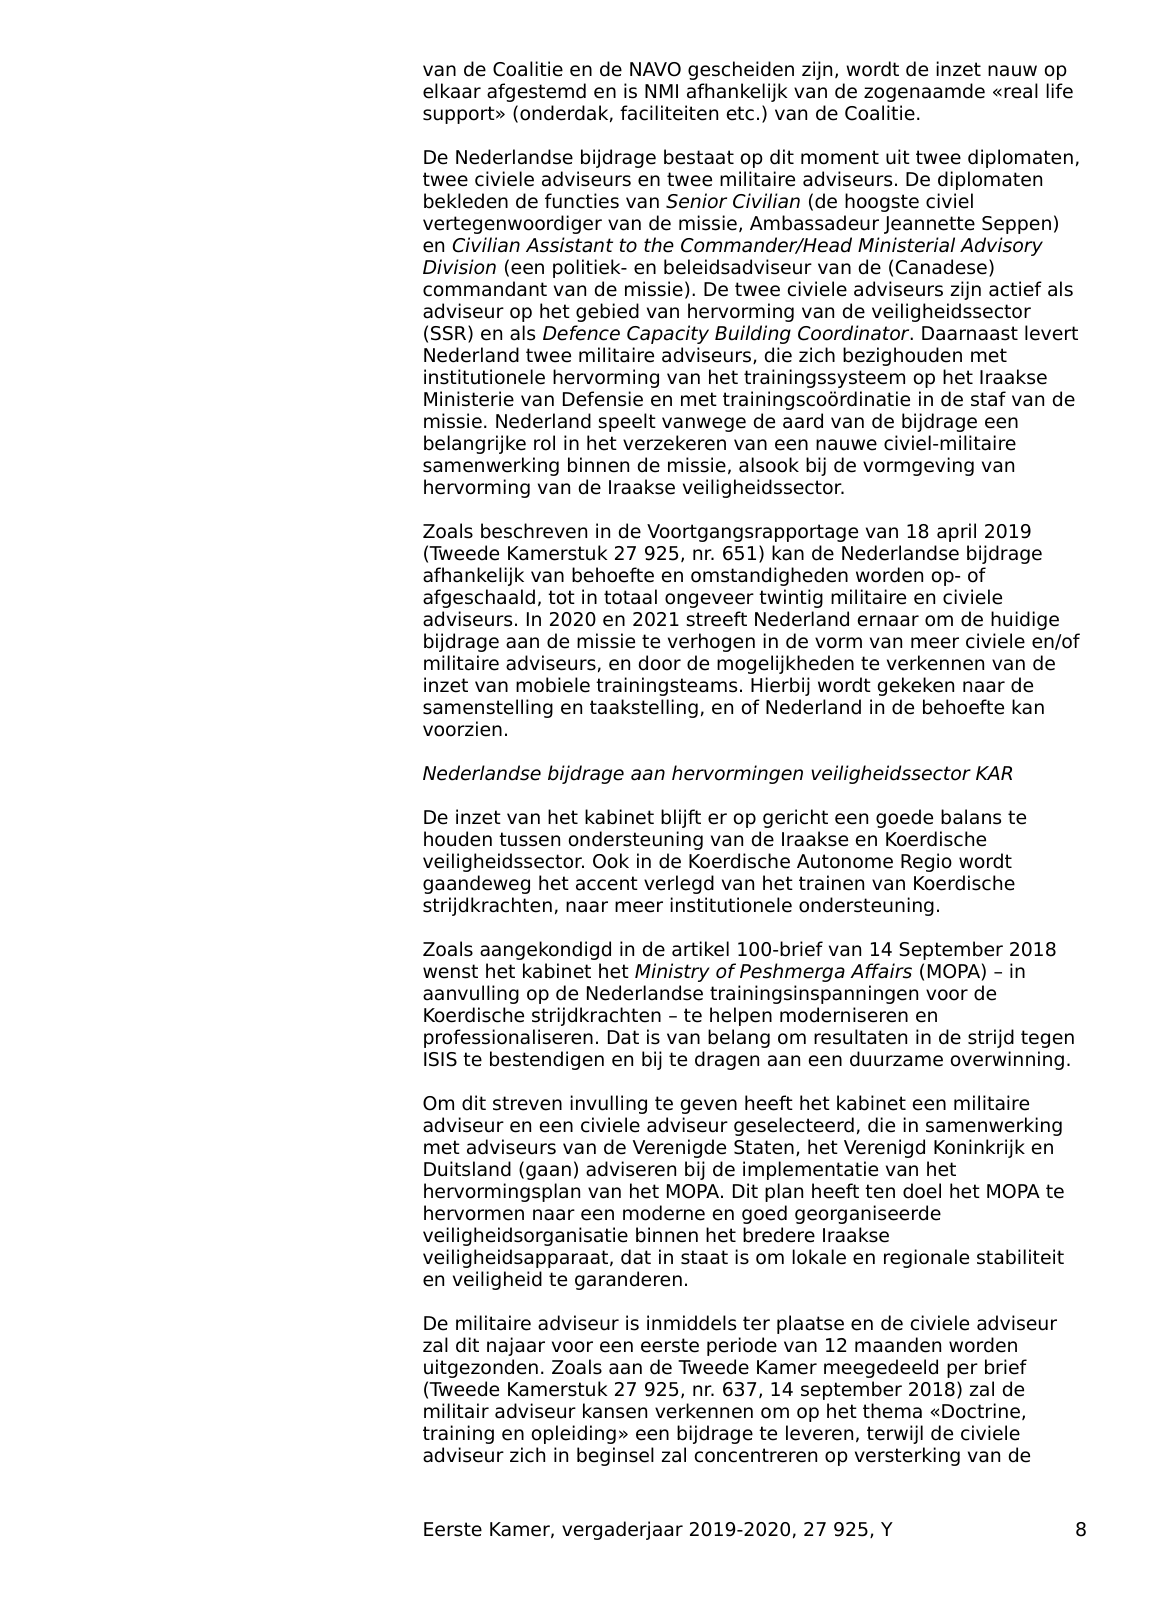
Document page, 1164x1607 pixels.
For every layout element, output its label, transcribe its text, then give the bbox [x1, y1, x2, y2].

text De inzet van het kabinet blijft er op gericht een goede balans te houden tussen ondersteuning van de Iraakse en Koerdische veiligheidssector. Ook in de Koerdische Autonome Regio wordt gaandeweg het accent verlegd van het trainen van Koerdische strijdkrachten, naar meer institutionele ondersteuning. [422, 807, 1087, 917]
subtitle Nederlandse bijdrage aan hervormingen veiligheidssector KAR [422, 763, 1087, 785]
text Om dit streven invulling te geven heeft het kabinet een militaire adviseur en een civiele adviseur geselecteerd, die in samenwerking met adviseurs van de Verenigde Staten, het Verenigd Koninkrijk en Duitsland (gaan) adviseren bij de implementatie van het hervormingsplan van het MOPA. Dit plan heeft ten doel het MOPA te hervormen naar een moderne en goed georganiseerde veiligheidsorganisatie binnen het bredere Iraakse veiligheidsapparaat, dat in staat is om lokale en regionale stabiliteit en veiligheid te garanderen. [422, 1093, 1087, 1291]
text De Nederlandse bijdrage bestaat op dit moment uit twee diplomaten, twee civiele adviseurs en twee militaire adviseurs. De diplomaten bekleden de functies van Senior Civilian (de hoogste civiel vertegenwoordiger van de missie, Ambassadeur Jeannette Seppen) en Civilian Assistant to the Commander/Head Ministerial Advisory Division (een politiek- en beleidsadviseur van de (Canadese) commandant van de missie). De twee civiele adviseurs zijn actief als adviseur op het gebied van hervorming van de veiligheidssector (SSR) en als Defence Capacity Building Coordinator. Daarnaast levert Nederland twee militaire adviseurs, die zich bezighouden met institutionele hervorming van het trainingssysteem op het Iraakse Ministerie van Defensie en met trainingscoördinatie in de staf van de missie. Nederland speelt vanwege de aard van de bijdrage een belangrijke rol in het verzekeren van een nauwe civiel-militaire samenwerking binnen de missie, alsook bij de vormgeving van hervorming van de Iraakse veiligheidssector. [422, 147, 1087, 499]
text De militaire adviseur is inmiddels ter plaatse en de civiele adviseur zal dit najaar voor een eerste periode van 12 maanden worden uitgezonden. Zoals aan de Tweede Kamer meegedeeld per brief (Tweede Kamerstuk 27 925, nr. 637, 14 september 2018) zal de militair adviseur kansen verkennen om op het thema «Doctrine, training en opleiding» een bijdrage te leveren, terwijl de civiele adviseur zich in beginsel zal concentreren op versterking van de [422, 1313, 1087, 1467]
text Zoals beschreven in de Voortgangsrapportage van 18 april 2019 (Tweede Kamerstuk 27 925, nr. 651) kan de Nederlandse bijdrage afhankelijk van behoefte en omstandigheden worden op- of afgeschaald, tot in totaal ongeveer twintig militaire en civiele adviseurs. In 2020 en 2021 streeft Nederland ernaar om de huidige bijdrage aan de missie te verhogen in de vorm van meer civiele en/of militaire adviseurs, en door de mogelijkheden te verkennen van de inzet van mobiele trainingsteams. Hierbij wordt gekeken naar de samenstelling en taakstelling, en of Nederland in de behoefte kan voorzien. [422, 521, 1087, 741]
text van de Coalitie en de NAVO gescheiden zijn, wordt de inzet nauw op elkaar afgestemd en is NMI afhankelijk van de zogenaamde «real life support» (onderdak, faciliteiten etc.) van de Coalitie. [422, 59, 1087, 125]
text Zoals aangekondigd in de artikel 100-brief van 14 September 2018 wenst het kabinet het Ministry of Peshmerga Affairs (MOPA) – in aanvulling op de Nederlandse trainingsinspanningen voor de Koerdische strijdkrachten – te helpen moderniseren en professionaliseren. Dat is van belang om resultaten in de strijd tegen ISIS te bestendigen en bij te dragen aan een duurzame overwinning. [422, 939, 1087, 1071]
